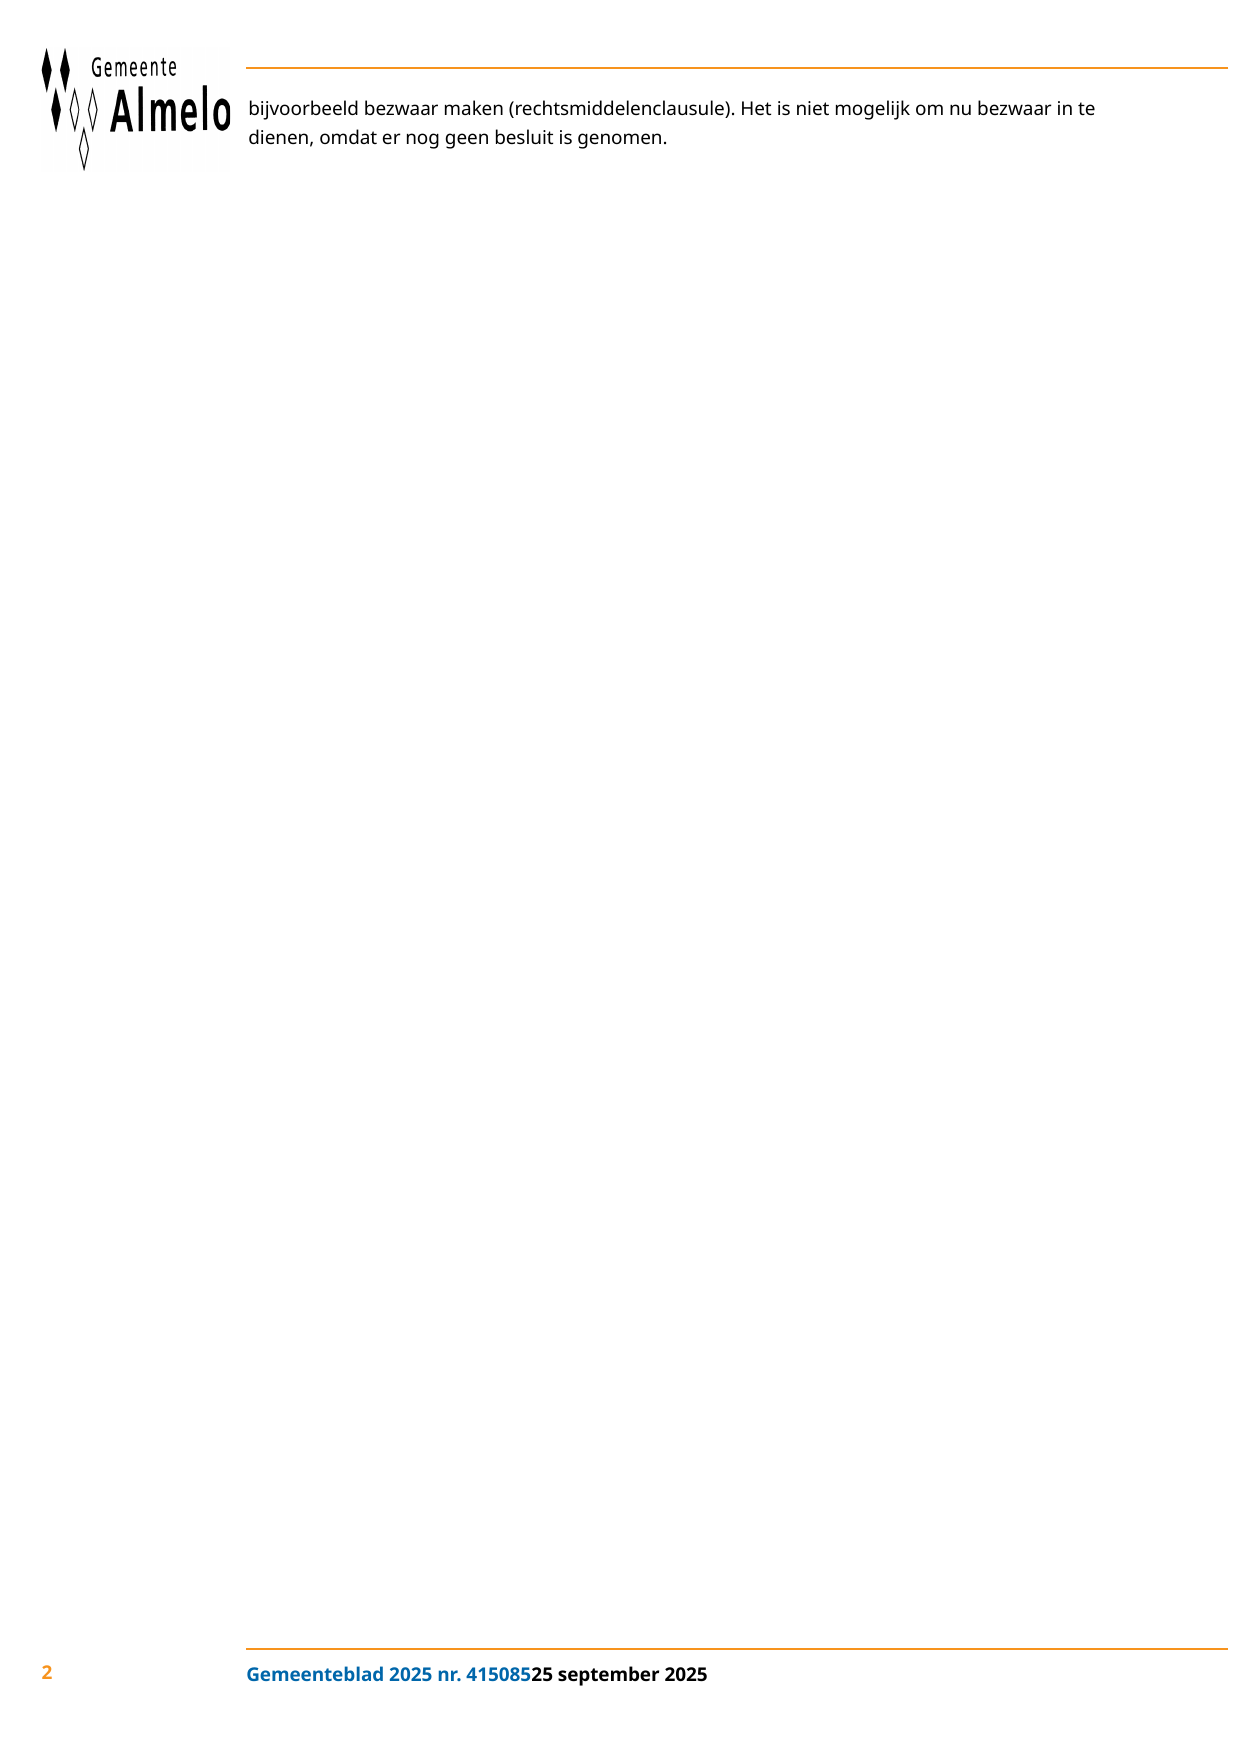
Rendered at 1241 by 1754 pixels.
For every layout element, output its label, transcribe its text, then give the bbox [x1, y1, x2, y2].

text bijvoorbeeld bezwaar maken (rechtsmiddelenclausule). Het is niet mogelijk om nu bezwaar in te dienen, omdat er nog geen besluit is genomen. [248, 95, 1152, 150]
picture [41, 47, 231, 172]
